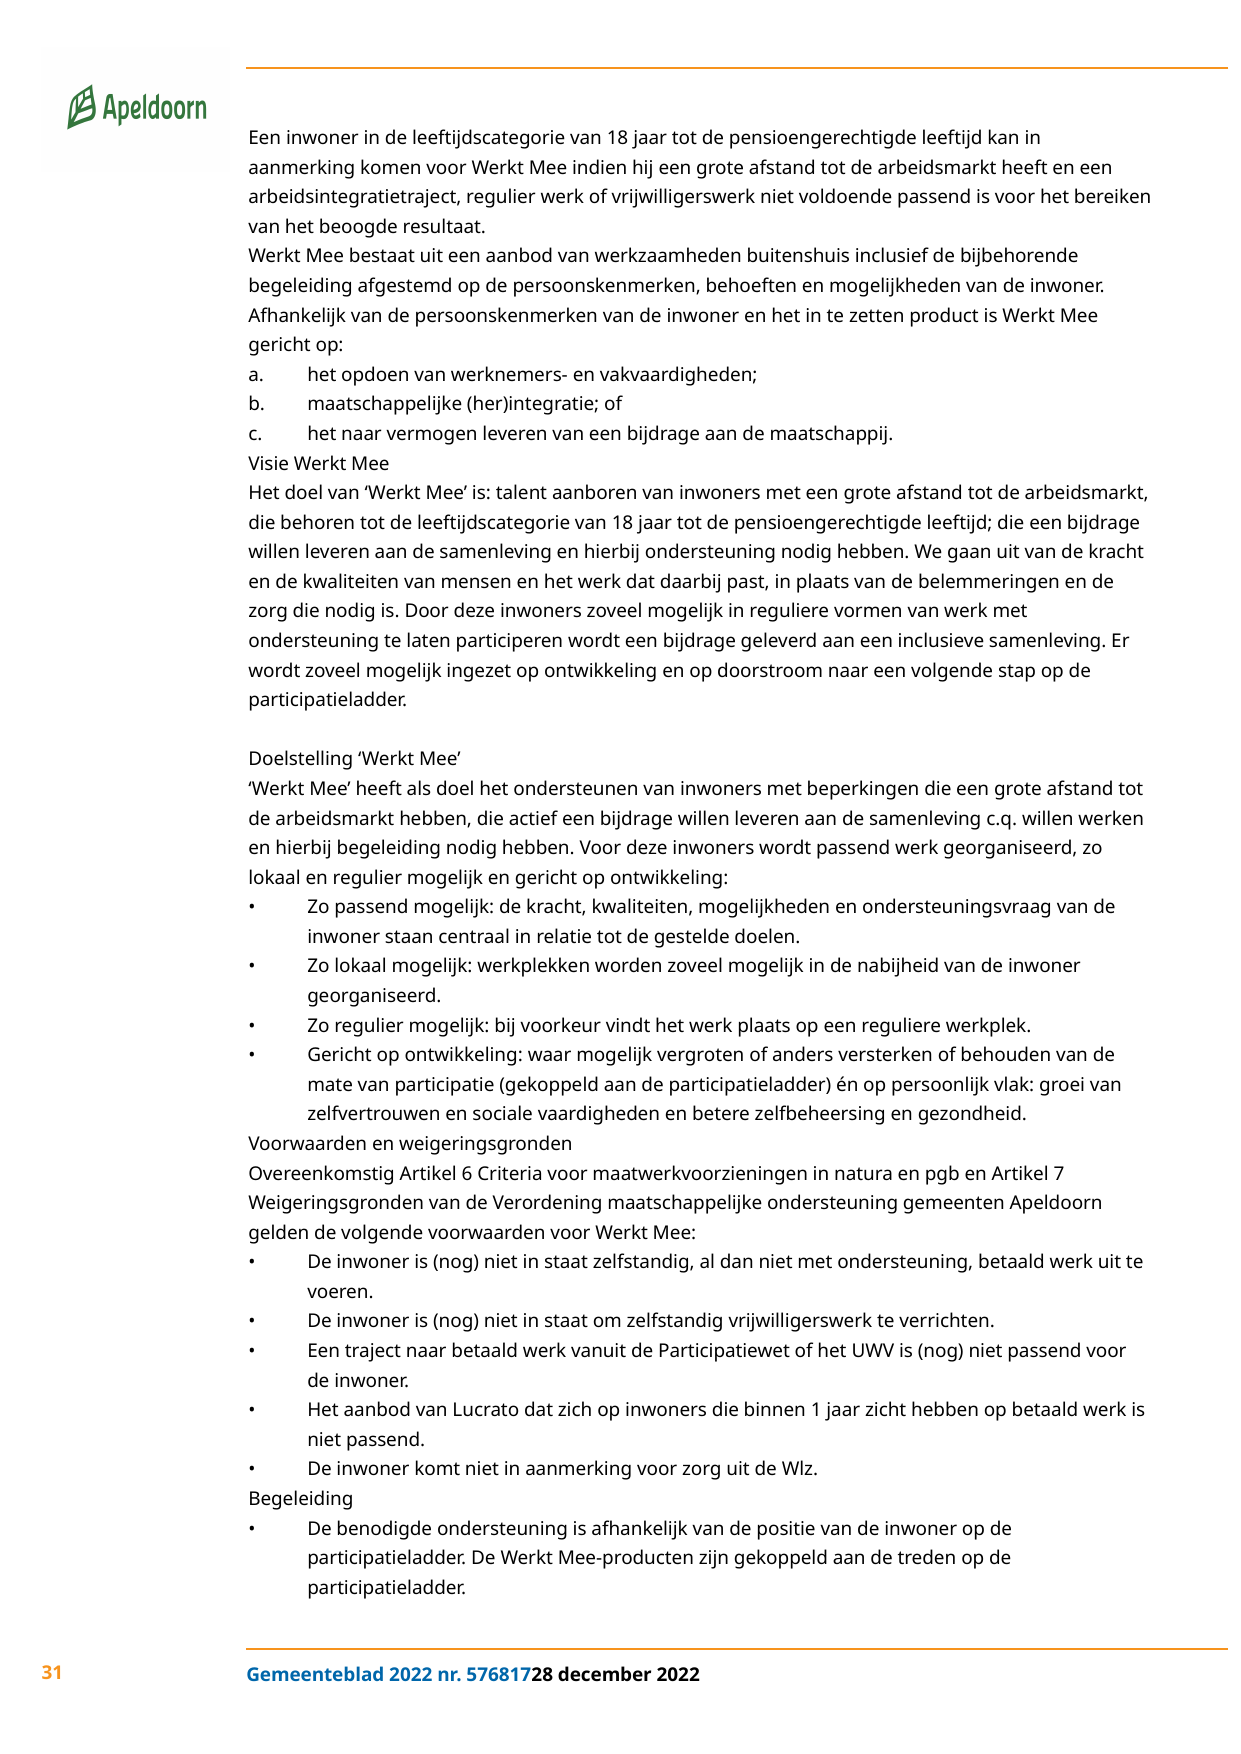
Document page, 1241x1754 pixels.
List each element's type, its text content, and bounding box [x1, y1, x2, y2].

text ‘Werkt Mee’ heeft als doel het ondersteunen van inwoners met beperkingen die een grote afstand tot de arbeidsmarkt hebben, die actief een bijdrage willen leveren aan de samenleving c.q. willen werken en hierbij begeleiding nodig hebben. Voor deze inwoners wordt passend werk georganiseerd, zo lokaal en regulier mogelijk en gericht op ontwikkeling: [248, 775, 1152, 890]
list maatschappelijke (her)integratie; of [248, 391, 1152, 416]
text gelden de volgende voorwaarden voor Werkt Mee: [248, 1219, 1152, 1245]
text Overeenkomstig Artikel 6 Criteria voor maatwerkvoorzieningen in natura en pgb en Artikel 7 Weigeringsgronden van de Verordening maatschappelijke ondersteuning gemeenten Apeldoorn [248, 1160, 1152, 1215]
text Visie Werkt Mee [248, 450, 1152, 476]
text Werkt Mee bestaat uit een aanbod van werkzaamheden buitenshuis inclusief de bijbehorende begeleiding afgestemd op de persoonskenmerken, behoeften en mogelijkheden van de inwoner. Afhankelijk van de persoonskenmerken van de inwoner en het in te zetten product is Werkt Mee gericht op: [248, 243, 1152, 357]
text Voorwaarden en weigeringsgronden [248, 1130, 1152, 1156]
text Doelstelling ‘Werkt Mee’ [248, 746, 1152, 771]
list Gericht op ontwikkeling: waar mogelijk vergroten of anders versterken of behouden van de mate van participatie (gekoppeld aan de participatieladder) én op persoonlijk vlak: groei van zelfvertrouwen en sociale vaardigheden en betere zelfbeheersing en gezondheid. [248, 1041, 1152, 1126]
list De inwoner is (nog) niet in staat zelfstandig, al dan niet met ondersteuning, betaald werk uit te voeren. [248, 1248, 1152, 1304]
list Zo passend mogelijk: de kracht, kwaliteiten, mogelijkheden en ondersteuningsvraag van de inwoner staan centraal in relatie tot de gestelde doelen. [248, 893, 1152, 949]
picture [41, 47, 231, 172]
list het opdoen van werknemers- en vakvaardigheden; [248, 361, 1152, 387]
list De inwoner komt niet in aanmerking voor zorg uit de Wlz. [248, 1456, 1152, 1481]
list De inwoner is (nog) niet in staat om zelfstandig vrijwilligerswerk te verrichten. [248, 1308, 1152, 1333]
list Een traject naar betaald werk vanuit de Participatiewet of het UWV is (nog) niet passend voor de inwoner. [248, 1337, 1152, 1393]
text Een inwoner in de leeftijdscategorie van 18 jaar tot de pensioengerechtigde leeftijd kan in aanmerking komen voor Werkt Mee indien hij een grote afstand tot de arbeidsmarkt heeft en een arbeidsintegratietraject, regulier werk of vrijwilligerswerk niet voldoende passend is voor het bereiken van het beoogde resultaat. [248, 124, 1152, 239]
text Begeleiding [248, 1485, 1152, 1511]
list Het aanbod van Lucrato dat zich op inwoners die binnen 1 jaar zicht hebben op betaald werk is niet passend. [248, 1396, 1152, 1452]
list Zo regulier mogelijk: bij voorkeur vindt het werk plaats op een reguliere werkplek. [248, 1012, 1152, 1038]
list het naar vermogen leveren van een bijdrage aan de maatschappij. [248, 420, 1152, 446]
text Het doel van ‘Werkt Mee’ is: talent aanboren van inwoners met een grote afstand tot de arbeidsmarkt, die behoren tot de leeftijdscategorie van 18 jaar tot de pensioengerechtigde leeftijd; die een bijdrage willen leveren aan de samenleving en hierbij ondersteuning nodig hebben. We gaan uit van de kracht en de kwaliteiten van mensen en het werk dat daarbij past, in plaats van de belemmeringen en de zorg die nodig is. Door deze inwoners zoveel mogelijk in reguliere vormen van werk met ondersteuning te laten participeren wordt een bijdrage geleverd aan een inclusieve samenleving. Er wordt zoveel mogelijk ingezet op ontwikkeling en op doorstroom naar een volgende stap op de participatieladder. [248, 479, 1152, 712]
list Zo lokaal mogelijk: werkplekken worden zoveel mogelijk in de nabijheid van de inwoner georganiseerd. [248, 953, 1152, 1008]
list De benodigde ondersteuning is afhankelijk van de positie van de inwoner op de participatieladder. De Werkt Mee-producten zijn gekoppeld aan de treden op de participatieladder. [248, 1515, 1152, 1600]
